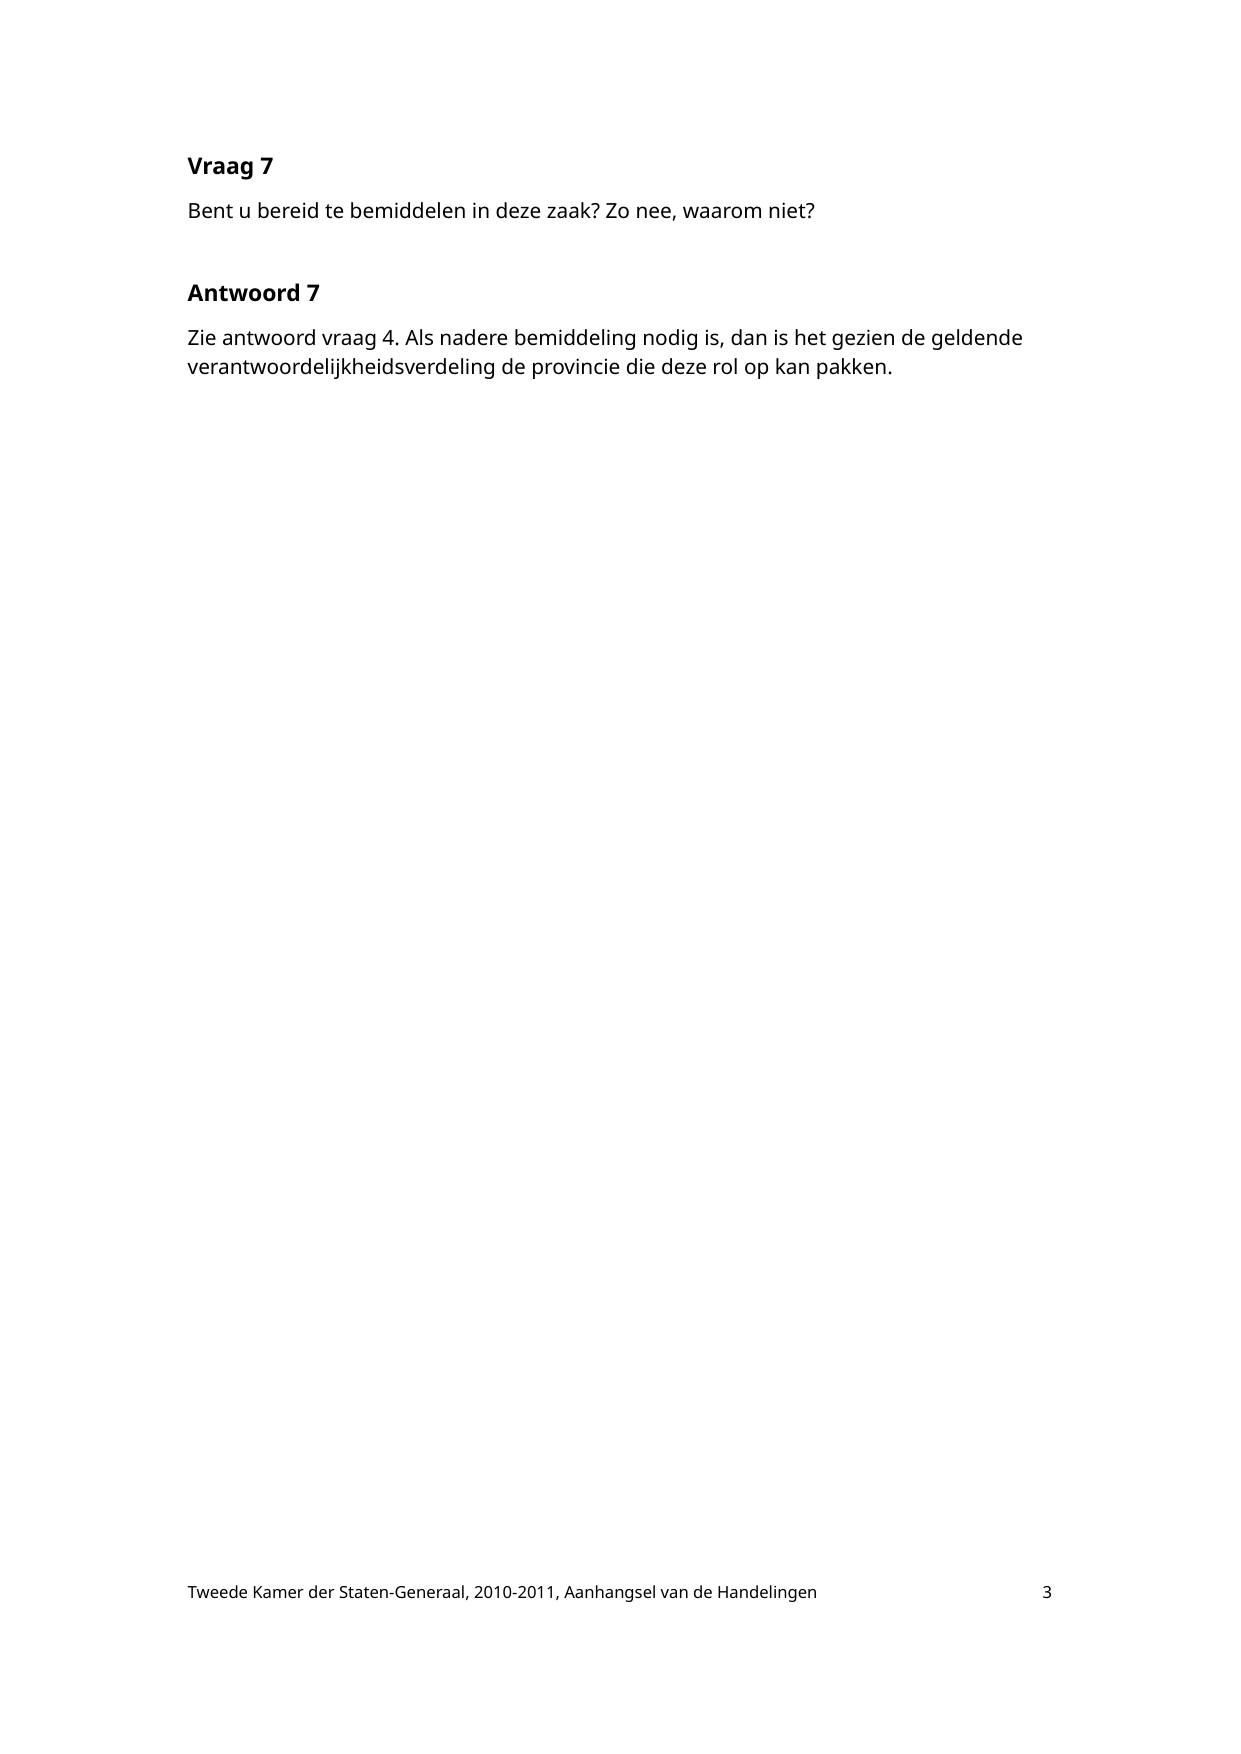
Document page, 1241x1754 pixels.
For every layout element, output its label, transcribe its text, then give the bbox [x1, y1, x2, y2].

text Zie antwoord vraag 4. Als nadere bemiddeling nodig is, dan is het gezien de geldende verantwoordelijkheidsverdeling de provincie die deze rol op kan pakken. [187, 323, 1053, 380]
subtitle Vraag 7 [187, 150, 1053, 181]
text Bent u bereid te bemiddelen in deze zaak? Zo nee, waarom niet? [187, 196, 1053, 225]
subtitle Antwoord 7 [187, 277, 1053, 308]
